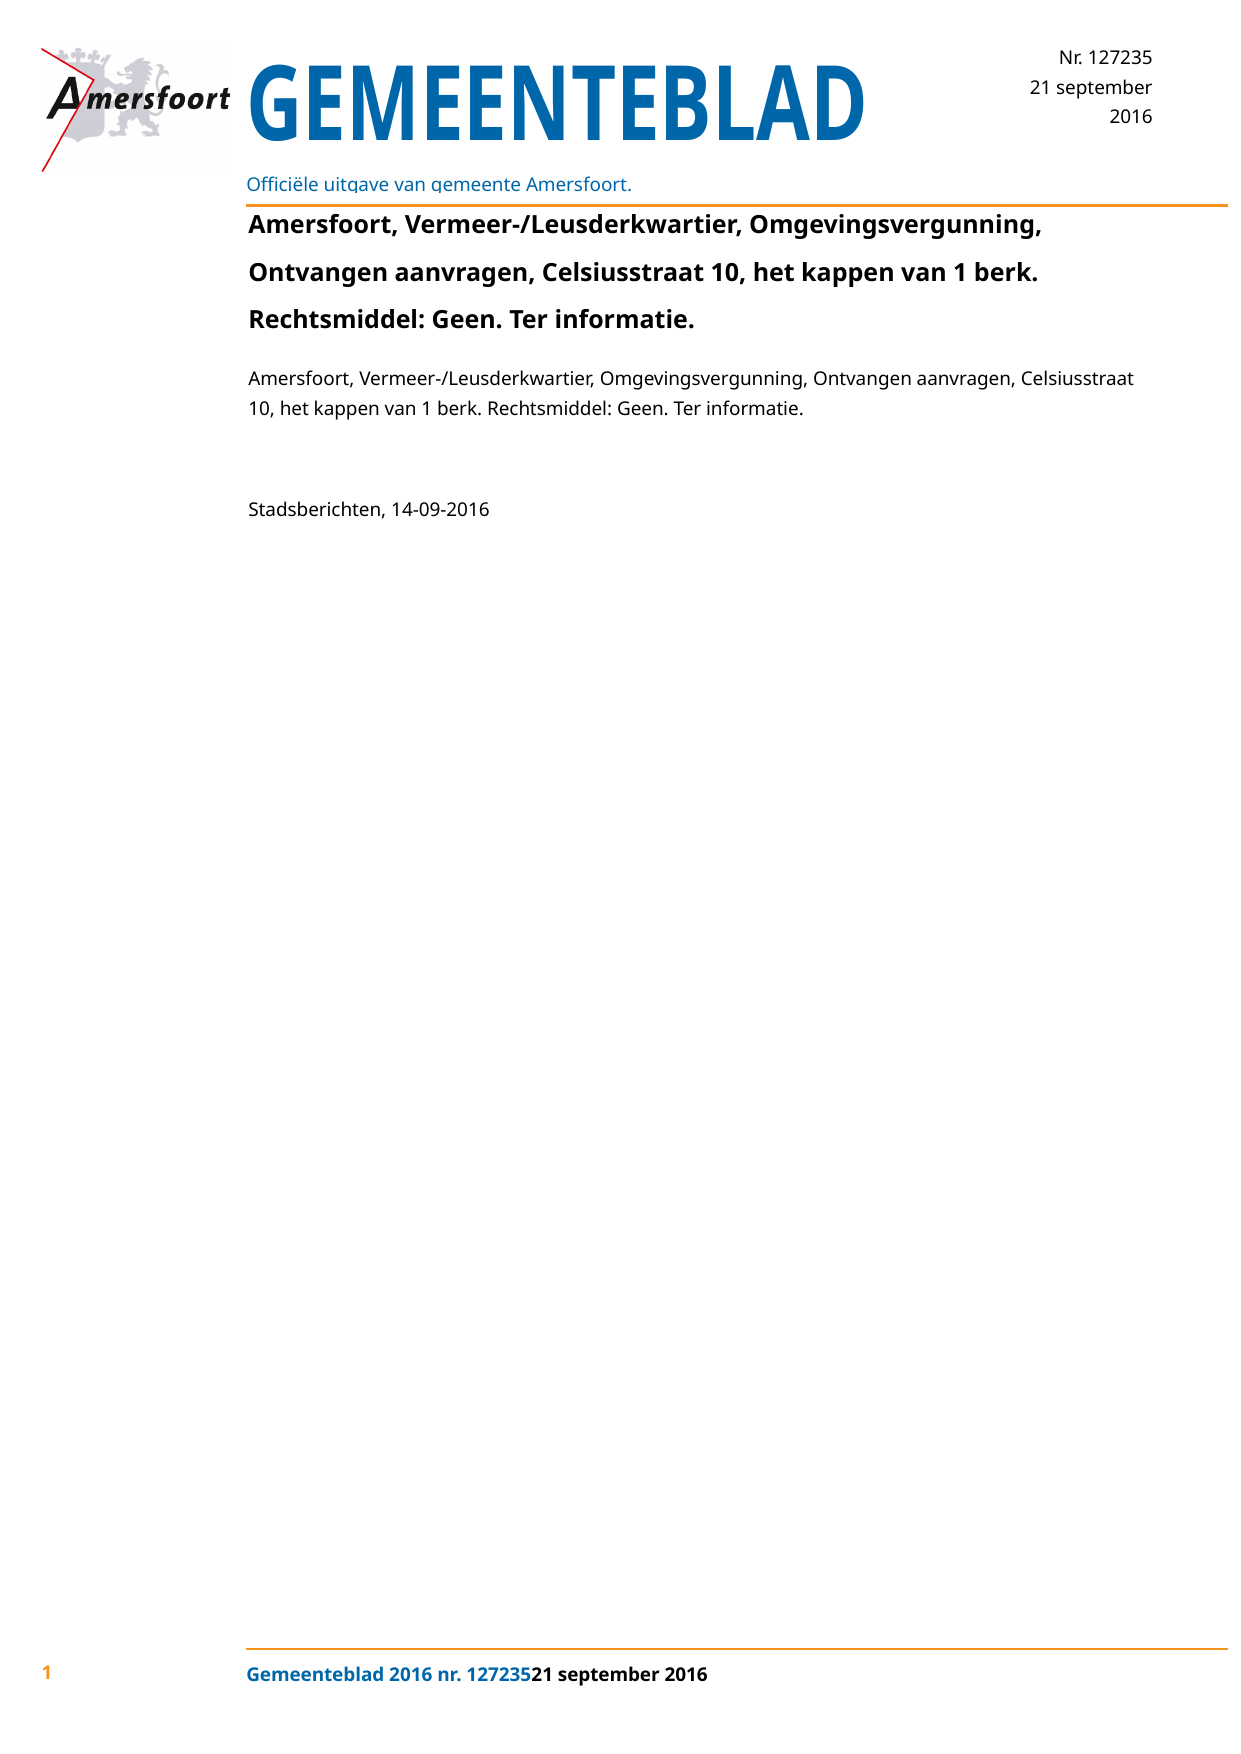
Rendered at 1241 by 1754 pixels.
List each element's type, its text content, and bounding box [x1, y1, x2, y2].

text Amersfoort, Vermeer-/Leusderkwartier, Omgevingsvergunning, Ontvangen aanvragen, Celsiusstraat 10, het kappen van 1 berk. Rechtsmiddel: Geen. Ter informatie. [248, 366, 1152, 421]
text Amersfoort, Vermeer-/Leusderkwartier, Omgevingsvergunning, Ontvangen aanvragen, Celsiusstraat 10, het kappen van 1 berk. Rechtsmiddel: Geen. Ter informatie. [248, 207, 1152, 336]
text Stadsberichten, 14-09-2016 [248, 496, 1152, 522]
picture [41, 47, 231, 172]
